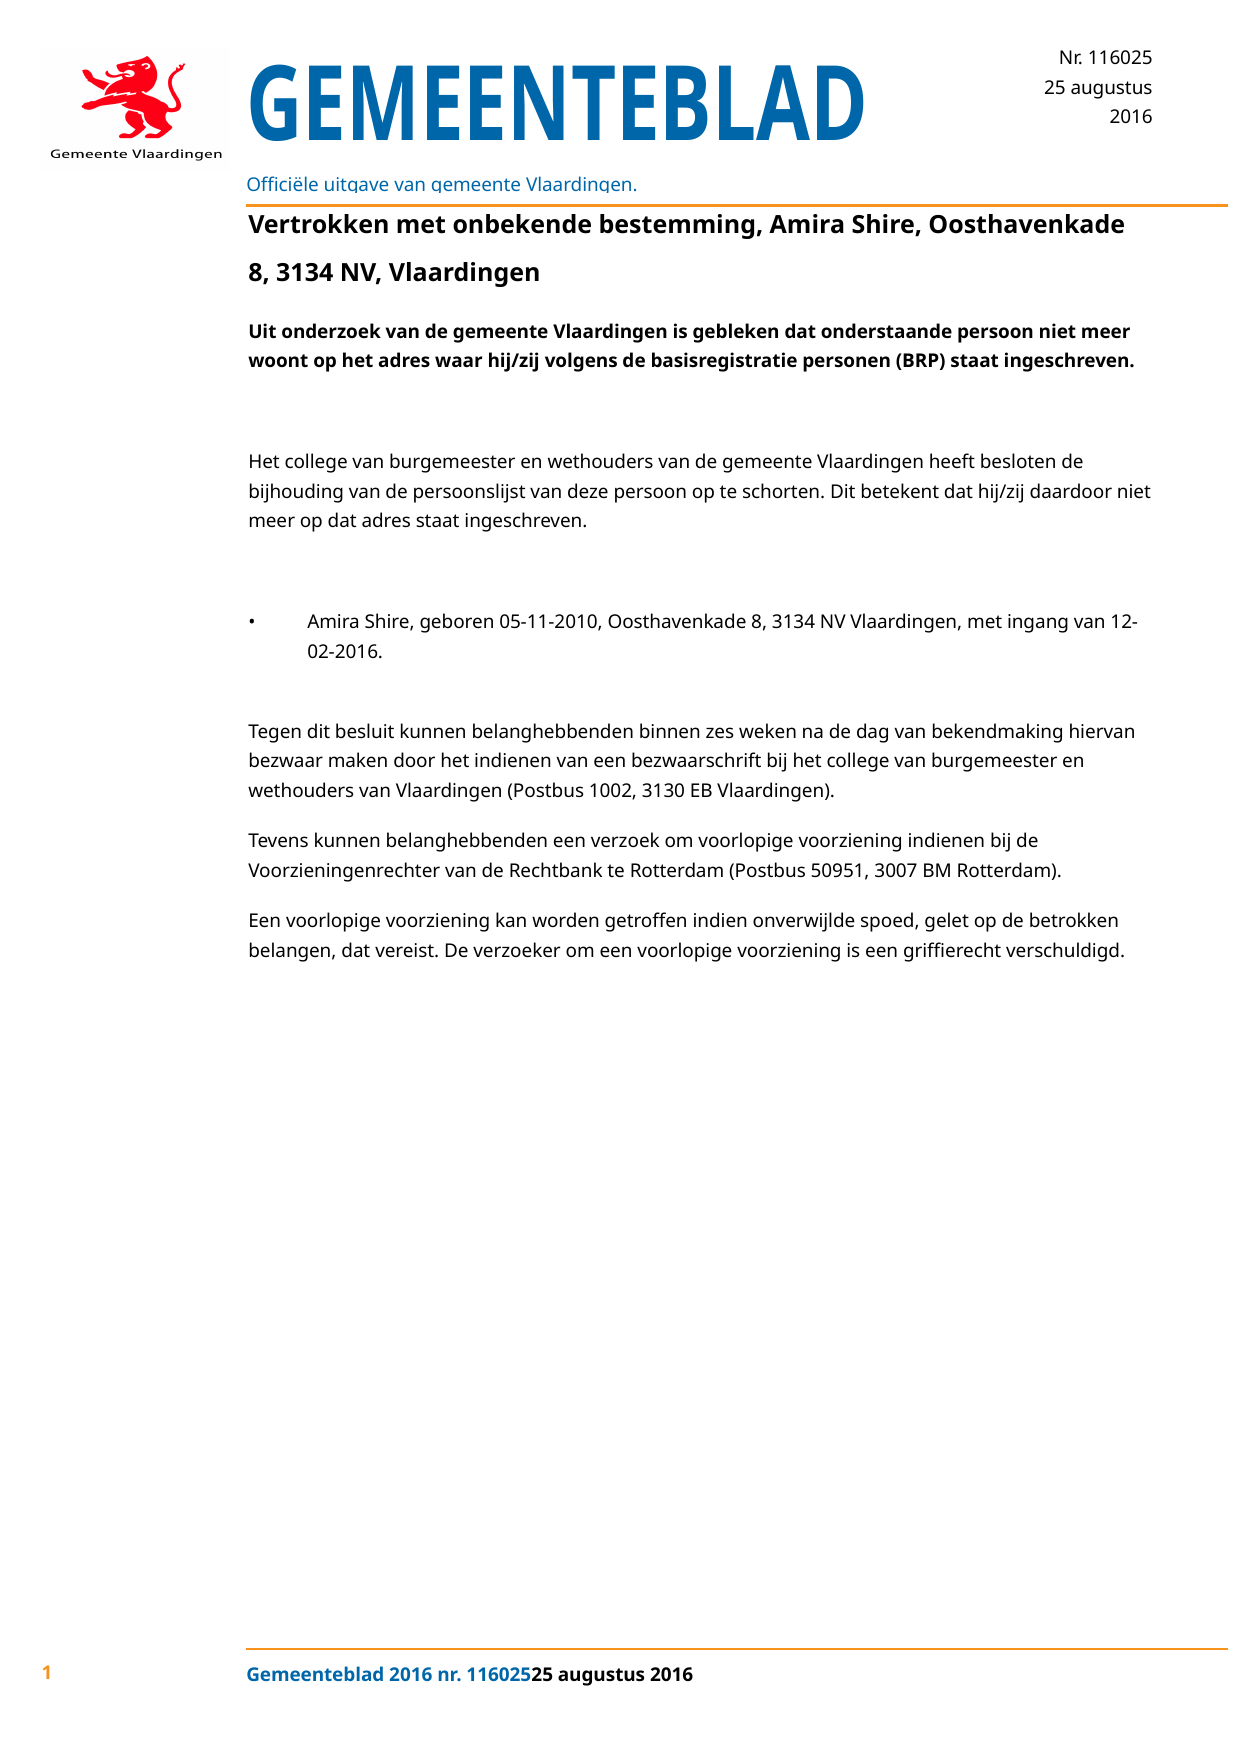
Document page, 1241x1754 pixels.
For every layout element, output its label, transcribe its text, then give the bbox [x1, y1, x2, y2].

text Het college van burgemeester en wethouders van de gemeente Vlaardingen heeft besloten de bijhouding van de persoonslijst van deze persoon op te schorten. Dit betekent dat hij/zij daardoor niet meer op dat adres staat ingeschreven. [248, 448, 1152, 533]
list Amira Shire, geboren 05-11-2010, Oosthavenkade 8, 3134 NV Vlaardingen, met ingang van 12-02-2016. [248, 608, 1152, 664]
text Tegen dit besluit kunnen belanghebbenden binnen zes weken na de dag van bekendmaking hiervan bezwaar maken door het indienen van een bezwaarschrift bij het college van burgemeester en wethouders van Vlaardingen (Postbus 1002, 3130 EB Vlaardingen). [248, 718, 1152, 803]
picture [41, 47, 231, 172]
text Een voorlopige voorziening kan worden getroffen indien onverwijlde spoed, gelet op de betrokken belangen, dat vereist. De verzoeker om een voorlopige voorziening is een griffierecht verschuldigd. [248, 907, 1152, 963]
text Vertrokken met onbekende bestemming, Amira Shire, Oosthavenkade 8, 3134 NV, Vlaardingen [248, 207, 1152, 288]
text Tevens kunnen belanghebbenden een verzoek om voorlopige voorziening indienen bij de Voorzieningenrechter van de Rechtbank te Rotterdam (Postbus 50951, 3007 BM Rotterdam). [248, 827, 1152, 883]
text Uit onderzoek van de gemeente Vlaardingen is gebleken dat onderstaande persoon niet meer woont op het adres waar hij/zij volgens de basisregistratie personen (BRP) staat ingeschreven. [248, 318, 1152, 373]
